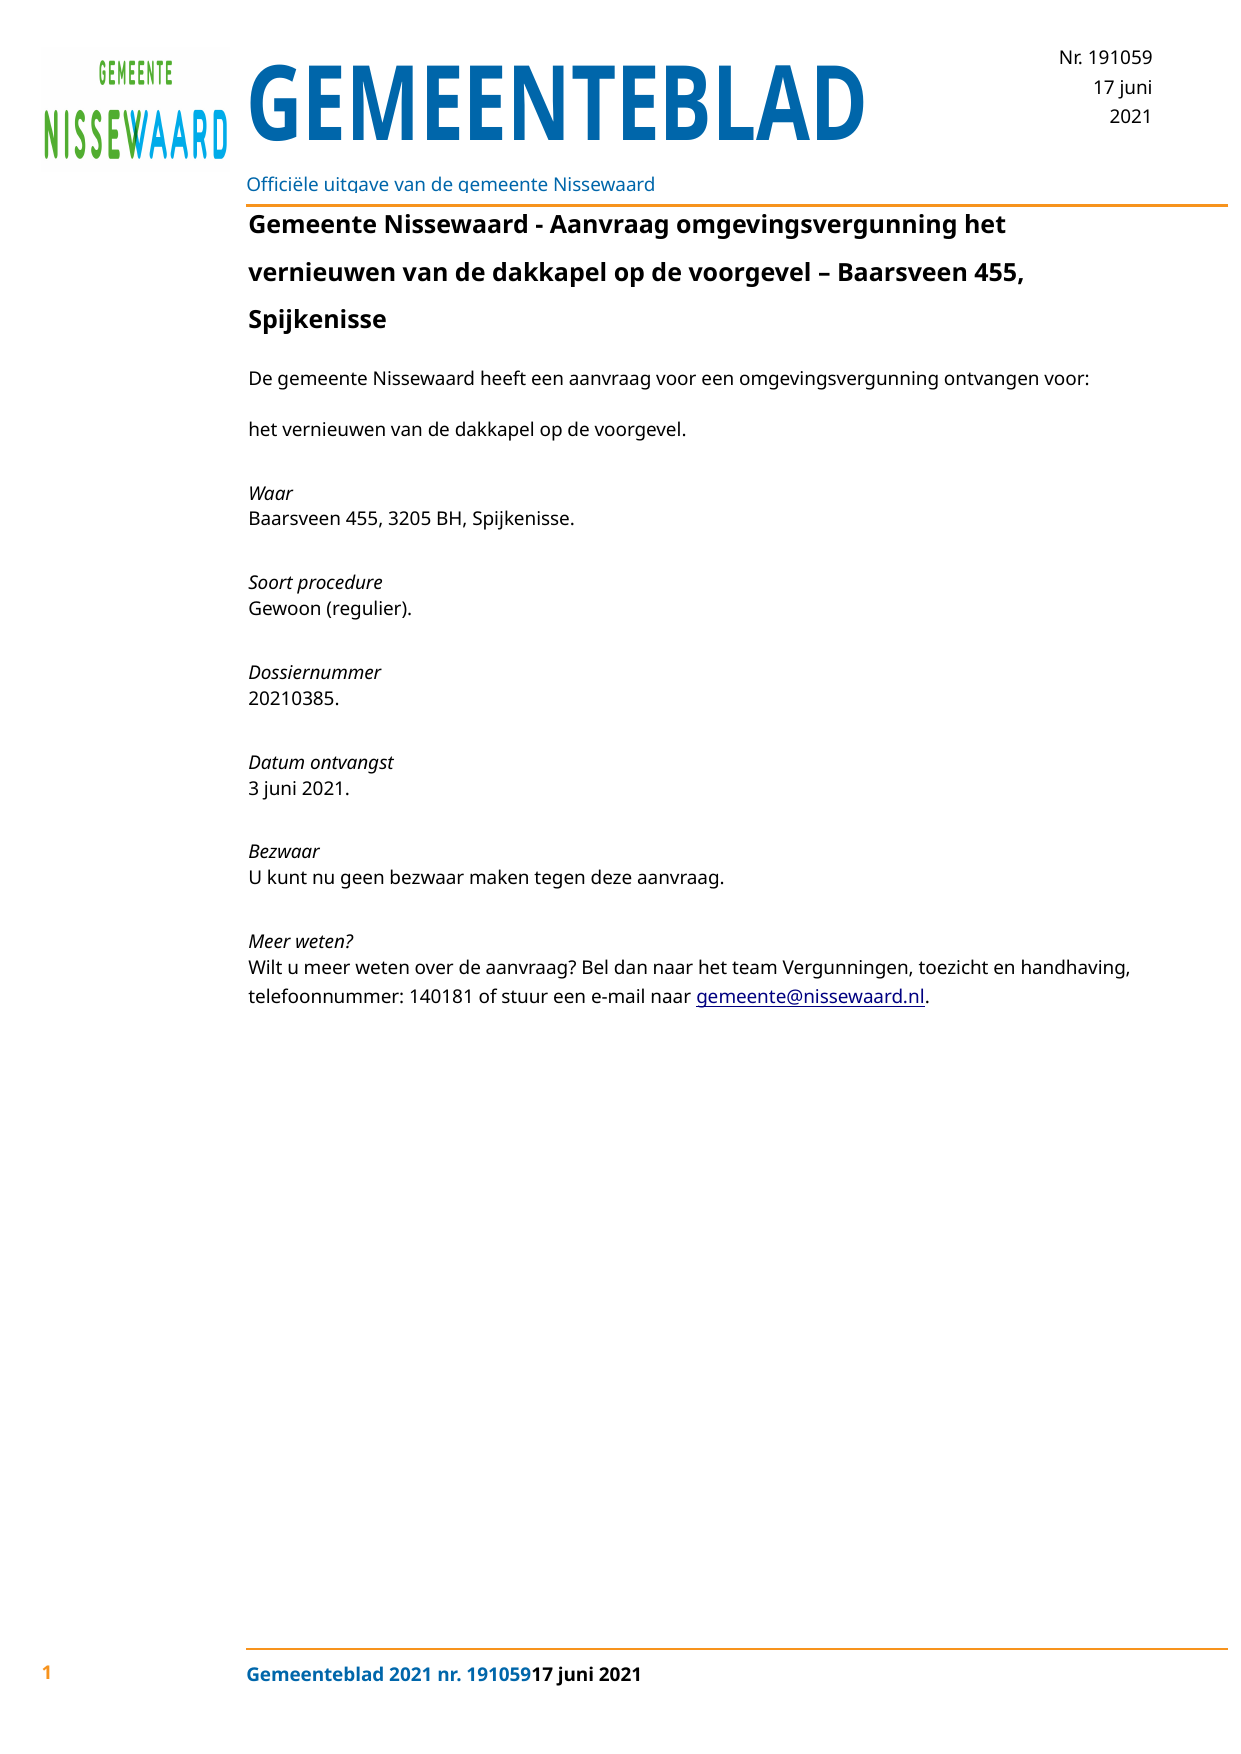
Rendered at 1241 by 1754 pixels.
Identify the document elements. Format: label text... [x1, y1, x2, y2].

text Bezwaar [248, 839, 1152, 864]
text U kunt nu geen bezwaar maken tegen deze aanvraag. [248, 864, 1152, 890]
text Dossiernummer [248, 659, 1152, 685]
text het vernieuwen van de dakkapel op de voorgevel. [248, 416, 1152, 442]
text 20210385. [248, 685, 1152, 711]
text Baarsveen 455, 3205 BH, Spijkenisse. [248, 506, 1152, 531]
picture [41, 47, 231, 172]
text Gewoon (regulier). [248, 595, 1152, 621]
text 3 juni 2021. [248, 775, 1152, 800]
text Meer weten? [248, 928, 1152, 954]
text Datum ontvangst [248, 749, 1152, 775]
text Gemeente Nissewaard - Aanvraag omgevingsvergunning het vernieuwen van de dakkapel op de voorgevel – Baarsveen 455, Spijkenisse [248, 207, 1152, 336]
text De gemeente Nissewaard heeft een aanvraag voor een omgevingsvergunning ontvangen voor: [248, 366, 1152, 391]
text Waar [248, 480, 1152, 506]
text Wilt u meer weten over de aanvraag? Bel dan naar het team Vergunningen, toezicht en handhaving, telefoonnummer: 140181 of stuur een e-mail naar gemeente@nissewaard.nl. [248, 954, 1152, 1009]
text Soort procedure [248, 569, 1152, 595]
